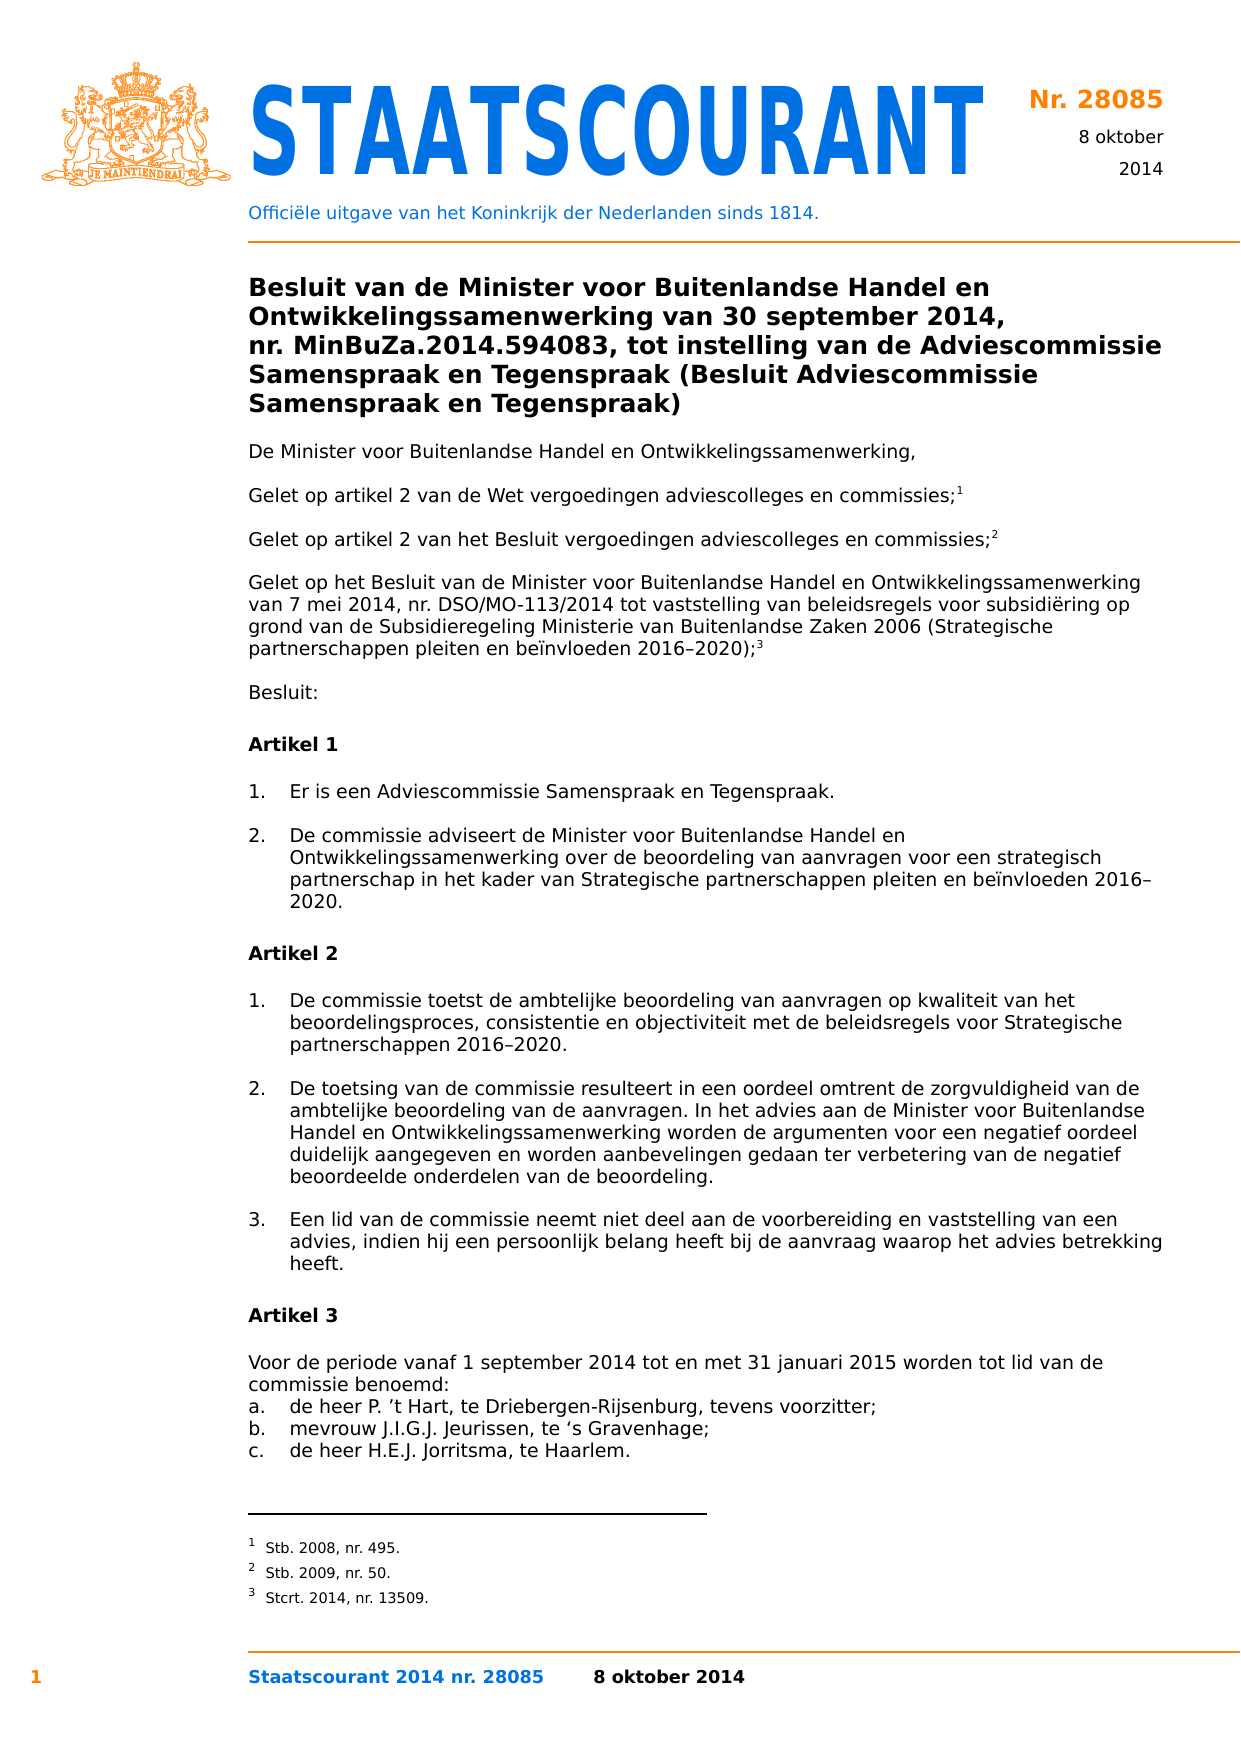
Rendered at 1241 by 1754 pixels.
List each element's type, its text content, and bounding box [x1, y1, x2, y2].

picture [41, 62, 231, 186]
text a. de heer P. ’t Hart, te Driebergen-Rijsenburg, tevens voorzitter; [248, 1396, 1163, 1418]
text Besluit: [248, 682, 1163, 704]
text Stb. 2009, nr. 50. [248, 1561, 1163, 1583]
table_header [25, 62, 248, 241]
table_cell Officiële uitgave van het Koninkrijk der Nederlanden sinds 1814. [248, 203, 1240, 241]
subtitle Artikel 1 [248, 734, 1163, 756]
text Gelet op het Besluit van de Minister voor Buitenlandse Handel en Ontwikkelingssamenwerking van 7 mei 2014, nr. DSO/MO-113/2014 tot vaststelling van beleidsregels voor subsidiëring op grond van de Subsidieregeling Ministerie van Buitenlandse Zaken 2006 (Strategische partnerschappen pleiten en beïnvloeden 2016–2020); [248, 572, 1163, 660]
text Stcrt. 2014, nr. 13509. [248, 1586, 1163, 1608]
text 3. Een lid van de commissie neemt niet deel aan de voorbereiding en vaststelling van een advies, indien hij een persoonlijk belang heeft bij de aanvraag waarop het advies betrekking heeft. [248, 1209, 1163, 1275]
subtitle Artikel 2 [248, 943, 1163, 965]
subtitle Artikel 3 [248, 1305, 1163, 1327]
text 1. Er is een Adviescommissie Samenspraak en Tegenspraak. [248, 781, 1163, 803]
text Gelet op artikel 2 van het Besluit vergoedingen adviescolleges en commissies; [248, 528, 1163, 550]
table_cell 8 oktober [998, 121, 1240, 153]
text Gelet op artikel 2 van de Wet vergoedingen adviescolleges en commissies; [248, 484, 1163, 507]
text 1. De commissie toetst de ambtelijke beoordeling van aanvragen op kwaliteit van het beoordelingsproces, consistentie en objectiviteit met de beleidsregels voor Strategische partnerschappen 2016–2020. [248, 990, 1163, 1056]
text b. mevrouw J.I.G.J. Jeurissen, te ‘s Gravenhage; [248, 1418, 1163, 1440]
text 2. De toetsing van de commissie resulteert in een oordeel omtrent de zorgvuldigheid van de ambtelijke beoordeling van de aanvragen. In het advies aan de Minister voor Buitenlandse Handel en Ontwikkelingssamenwerking worden de argumenten voor een negatief oordeel duidelijk aangegeven en worden aanbevelingen gedaan ter verbetering van de negatief beoordeelde onderdelen van de beoordeling. [248, 1078, 1163, 1187]
text De Minister voor Buitenlandse Handel en Ontwikkelingssamenwerking, [248, 441, 1163, 463]
table_header Nr. 28085 [998, 62, 1240, 121]
table_header STAATSCOURANT [248, 62, 998, 203]
text 2. De commissie adviseert de Minister voor Buitenlandse Handel en Ontwikkelingssamenwerking over de beoordeling van aanvragen voor een strategisch partnerschap in het kader van Strategische partnerschappen pleiten en beïnvloeden 2016–2020. [248, 825, 1163, 913]
text c. de heer H.E.J. Jorritsma, te Haarlem. [248, 1440, 1163, 1462]
subtitle Besluit van de Minister voor Buitenlandse Handel en Ontwikkelingssamenwerking van 30 september 2014, nr. MinBuZa.2014.594083, tot instelling van de Adviescommissie Samenspraak en Tegenspraak (Besluit Adviescommissie Samenspraak en Tegenspraak) [248, 273, 1163, 419]
table_cell 2014 [998, 153, 1240, 203]
text Voor de periode vanaf 1 september 2014 tot en met 31 januari 2015 worden tot lid van de commissie benoemd: [248, 1352, 1163, 1396]
text Stb. 2008, nr. 495. [248, 1536, 1163, 1558]
